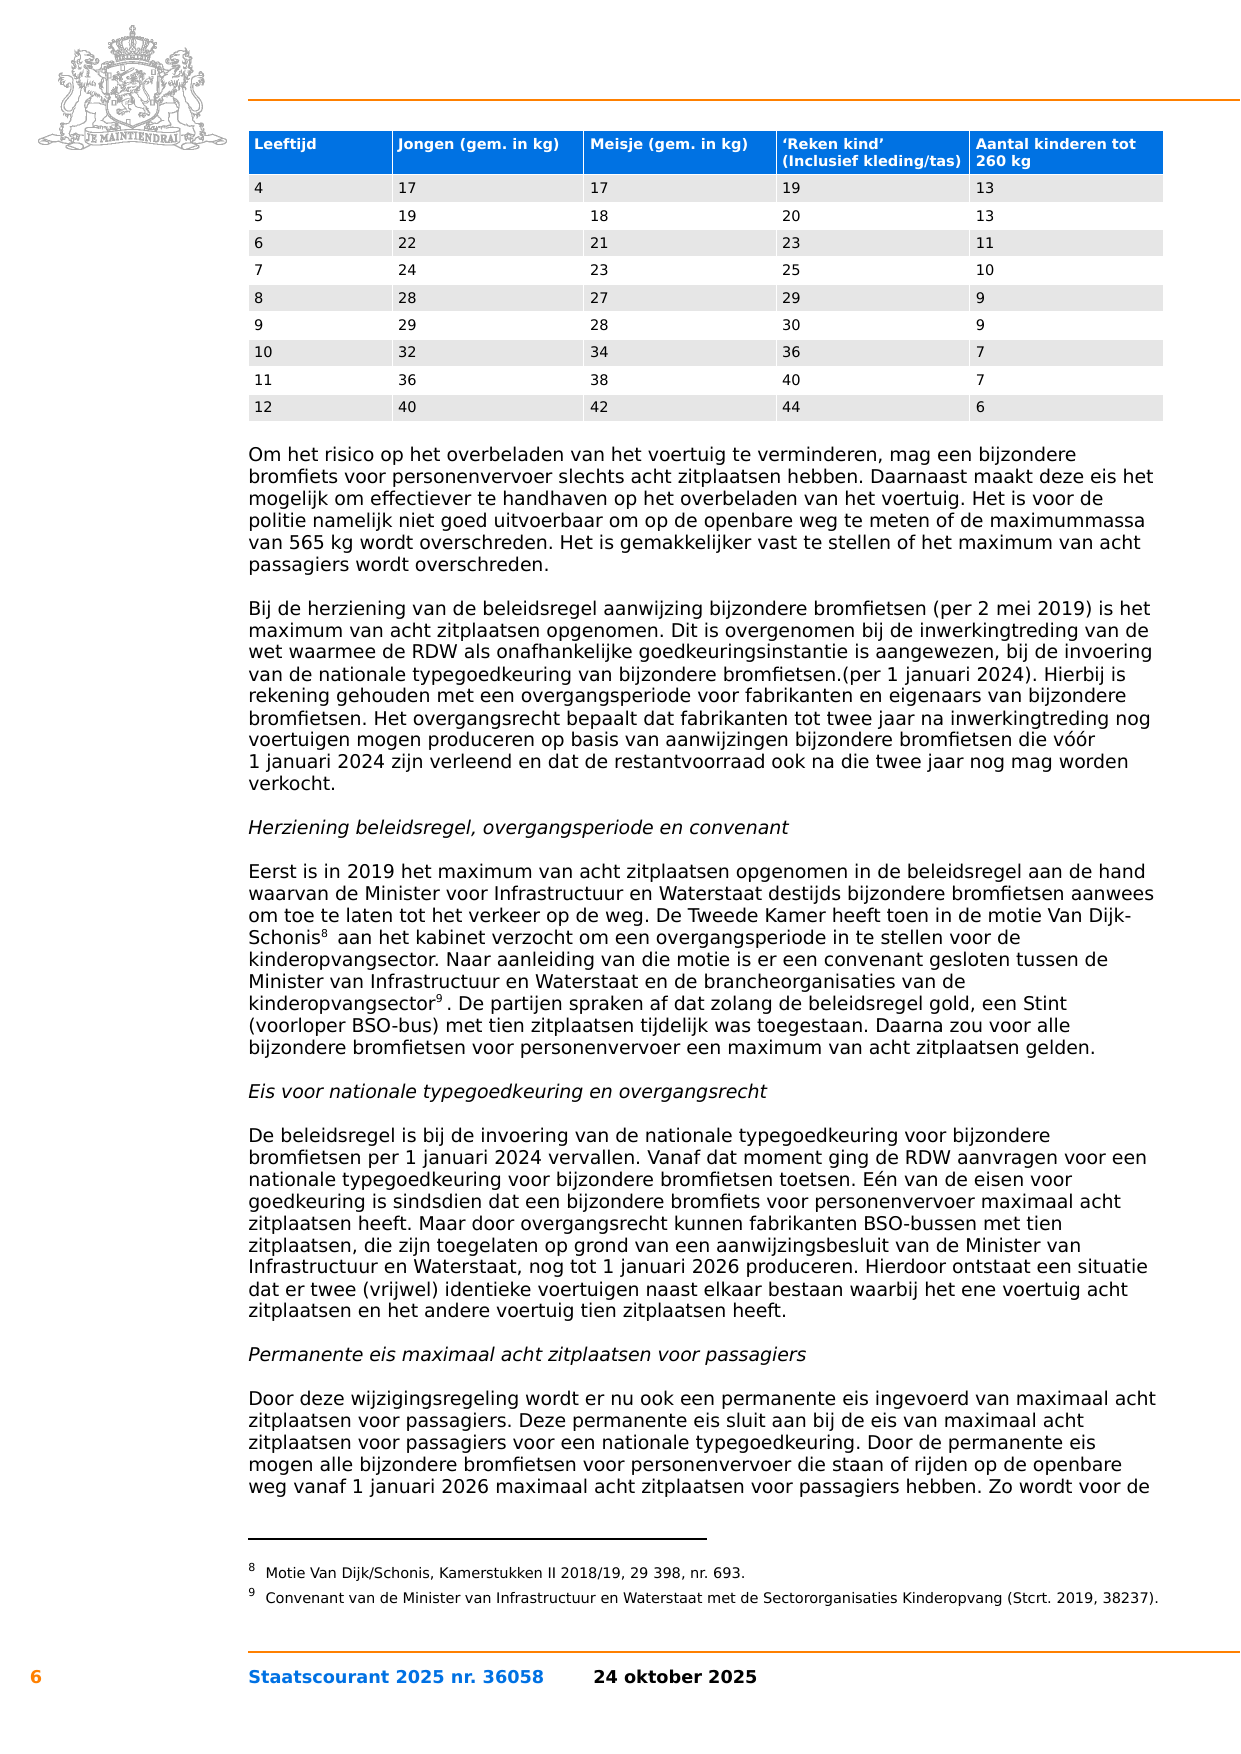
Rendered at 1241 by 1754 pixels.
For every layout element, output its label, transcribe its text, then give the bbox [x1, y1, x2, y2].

table_cell 13 [970, 175, 1163, 202]
subtitle Permanente eis maximaal acht zitplaatsen voor passagiers [248, 1344, 1163, 1366]
table_cell 6 [249, 230, 392, 256]
table_cell 9 [970, 312, 1163, 339]
table_cell 13 [970, 203, 1163, 229]
text Door deze wijzigingsregeling wordt er nu ook een permanente eis ingevoerd van maximaal acht zitplaatsen voor passagiers. Deze permanente eis sluit aan bij de eis van maximaal acht zitplaatsen voor passagiers voor een nationale typegoedkeuring. Door de permanente eis mogen alle bijzondere bromfietsen voor personenvervoer die staan of rijden op de openbare weg vanaf 1 januari 2026 maximaal acht zitplaatsen voor passagiers hebben. Zo wordt voor de [248, 1388, 1163, 1498]
table_header Aantal kinderen tot 260 kg [970, 131, 1163, 174]
table_cell 7 [970, 340, 1163, 366]
subtitle Herziening beleidsregel, overgangsperiode en convenant [248, 817, 1163, 839]
text Om het risico op het overbeladen van het voertuig te verminderen, mag een bijzondere bromfiets voor personenvervoer slechts acht zitplaatsen hebben. Daarnaast maakt deze eis het mogelijk om effectiever te handhaven op het overbeladen van het voertuig. Het is voor de politie namelijk niet goed uitvoerbaar om op de openbare weg te meten of de maximummassa van 565 kg wordt overschreden. Het is gemakkelijker vast te stellen of het maximum van acht passagiers wordt overschreden. [248, 444, 1163, 576]
table_cell 44 [777, 395, 969, 421]
table_cell 4 [249, 175, 392, 202]
table_cell 32 [393, 340, 583, 366]
table_cell 11 [970, 230, 1163, 256]
text De beleidsregel is bij de invoering van de nationale typegoedkeuring voor bijzondere bromfietsen per 1 januari 2024 vervallen. Vanaf dat moment ging de RDW aanvragen voor een nationale typegoedkeuring voor bijzondere bromfietsen toetsen. Eén van de eisen voor goedkeuring is sindsdien dat een bijzondere bromfiets voor personenvervoer maximaal acht zitplaatsen heeft. Maar door overgangsrecht kunnen fabrikanten BSO-bussen met tien zitplaatsen, die zijn toegelaten op grond van een aanwijzingsbesluit van de Minister van Infrastructuur en Waterstaat, nog tot 1 januari 2026 produceren. Hierdoor ontstaat een situatie dat er twee (vrijwel) identieke voertuigen naast elkaar bestaan waarbij het ene voertuig acht zitplaatsen en het andere voertuig tien zitplaatsen heeft. [248, 1124, 1163, 1322]
table_cell 7 [970, 367, 1163, 393]
table_cell 10 [249, 340, 392, 366]
table_cell 12 [249, 395, 392, 421]
subtitle Eis voor nationale typegoedkeuring en overgangsrecht [248, 1081, 1163, 1103]
table_cell 5 [249, 203, 392, 229]
picture [38, 25, 227, 150]
text Motie Van Dijk/Schonis, Kamerstukken II 2018/19, 29 398, nr. 693. [248, 1561, 1163, 1583]
table_cell 40 [777, 367, 969, 393]
table_cell 24 [393, 258, 583, 284]
table_cell 17 [393, 175, 583, 202]
text Convenant van de Minister van Infrastructuur en Waterstaat met de Sectororganisaties Kinderopvang (Stcrt. 2019, 38237). [248, 1586, 1163, 1608]
table_cell 28 [393, 285, 583, 311]
table_cell 17 [584, 175, 776, 202]
table_cell 38 [584, 367, 776, 393]
table_cell 19 [777, 175, 969, 202]
table_cell 19 [393, 203, 583, 229]
table_header Meisje (gem. in kg) [584, 131, 776, 174]
table_cell 9 [970, 285, 1163, 311]
table_cell 36 [393, 367, 583, 393]
table_cell 7 [249, 258, 392, 284]
table_cell 23 [584, 258, 776, 284]
text Eerst is in 2019 het maximum van acht zitplaatsen opgenomen in de beleidsregel aan de hand waarvan de Minister voor Infrastructuur en Waterstaat destijds bijzondere bromfietsen aanwees om toe te laten tot het verkeer op de weg. De Tweede Kamer heeft toen in de motie Van Dijk-Schonis aan het kabinet verzocht om een overgangsperiode in te stellen voor de kinderopvangsector. Naar aanleiding van die motie is er een convenant gesloten tussen de Minister van Infrastructuur en Waterstaat en de brancheorganisaties van de kinderopvangsector. De partijen spraken af dat zolang de beleidsregel gold, een Stint (voorloper BSO-bus) met tien zitplaatsen tijdelijk was toegestaan. Daarna zou voor alle bijzondere bromfietsen voor personenvervoer een maximum van acht zitplaatsen gelden. [248, 861, 1163, 1059]
text Bij de herziening van de beleidsregel aanwijzing bijzondere bromfietsen (per 2 mei 2019) is het maximum van acht zitplaatsen opgenomen. Dit is overgenomen bij de inwerkingtreding van de wet waarmee de RDW als onafhankelijke goedkeuringsinstantie is aangewezen, bij de invoering van de nationale typegoedkeuring van bijzondere bromfietsen.(per 1 januari 2024). Hierbij is rekening gehouden met een overgangsperiode voor fabrikanten en eigenaars van bijzondere bromfietsen. Het overgangsrecht bepaalt dat fabrikanten tot twee jaar na inwerkingtreding nog voertuigen mogen produceren op basis van aanwijzingen bijzondere bromfietsen die vóór 1 januari 2024 zijn verleend en dat de restantvoorraad ook na die twee jaar nog mag worden verkocht. [248, 597, 1163, 795]
table_cell 8 [249, 285, 392, 311]
table_cell 10 [970, 258, 1163, 284]
table_cell 34 [584, 340, 776, 366]
table_cell 29 [777, 285, 969, 311]
table_cell 36 [777, 340, 969, 366]
table_cell 23 [777, 230, 969, 256]
table_cell 18 [584, 203, 776, 229]
table_cell 6 [970, 395, 1163, 421]
table_cell 20 [777, 203, 969, 229]
table_cell 42 [584, 395, 776, 421]
table_cell 22 [393, 230, 583, 256]
table_header Leeftijd [249, 131, 392, 174]
table_header ‘Reken kind’ (Inclusief kleding/tas) [777, 131, 969, 174]
table_cell 27 [584, 285, 776, 311]
table_cell 29 [393, 312, 583, 339]
table_cell 11 [249, 367, 392, 393]
table_cell 28 [584, 312, 776, 339]
table_cell 40 [393, 395, 583, 421]
table_cell 25 [777, 258, 969, 284]
table_cell 9 [249, 312, 392, 339]
table_cell 30 [777, 312, 969, 339]
table_header Jongen (gem. in kg) [393, 131, 583, 174]
table_cell 21 [584, 230, 776, 256]
